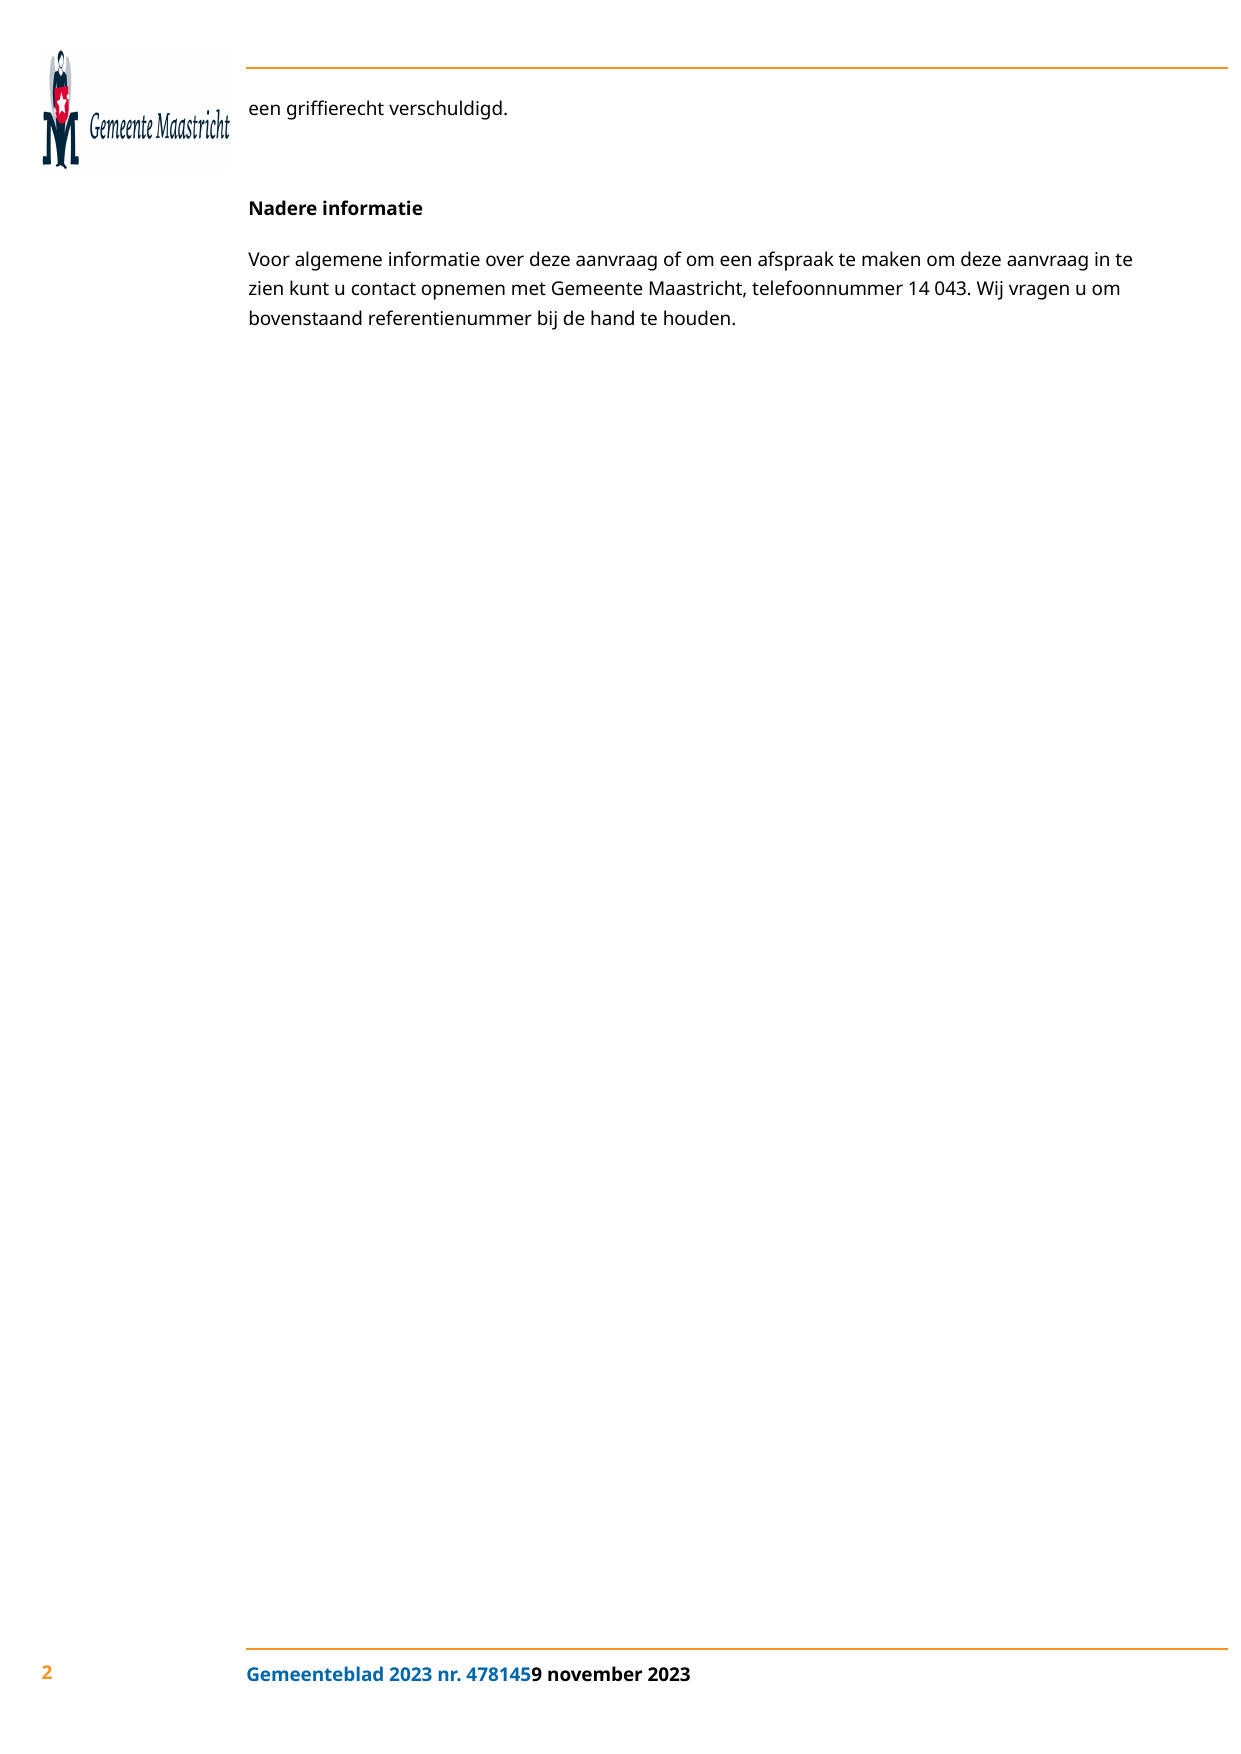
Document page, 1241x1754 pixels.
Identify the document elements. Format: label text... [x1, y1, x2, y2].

picture [41, 47, 231, 172]
text een griffierecht verschuldigd. [248, 95, 1152, 121]
text Nadere informatie [248, 196, 1152, 221]
text Voor algemene informatie over deze aanvraag of om een afspraak te maken om deze aanvraag in te zien kunt u contact opnemen met Gemeente Maastricht, telefoonnummer 14 043. Wij vragen u om bovenstaand referentienummer bij de hand te houden. [248, 246, 1152, 331]
